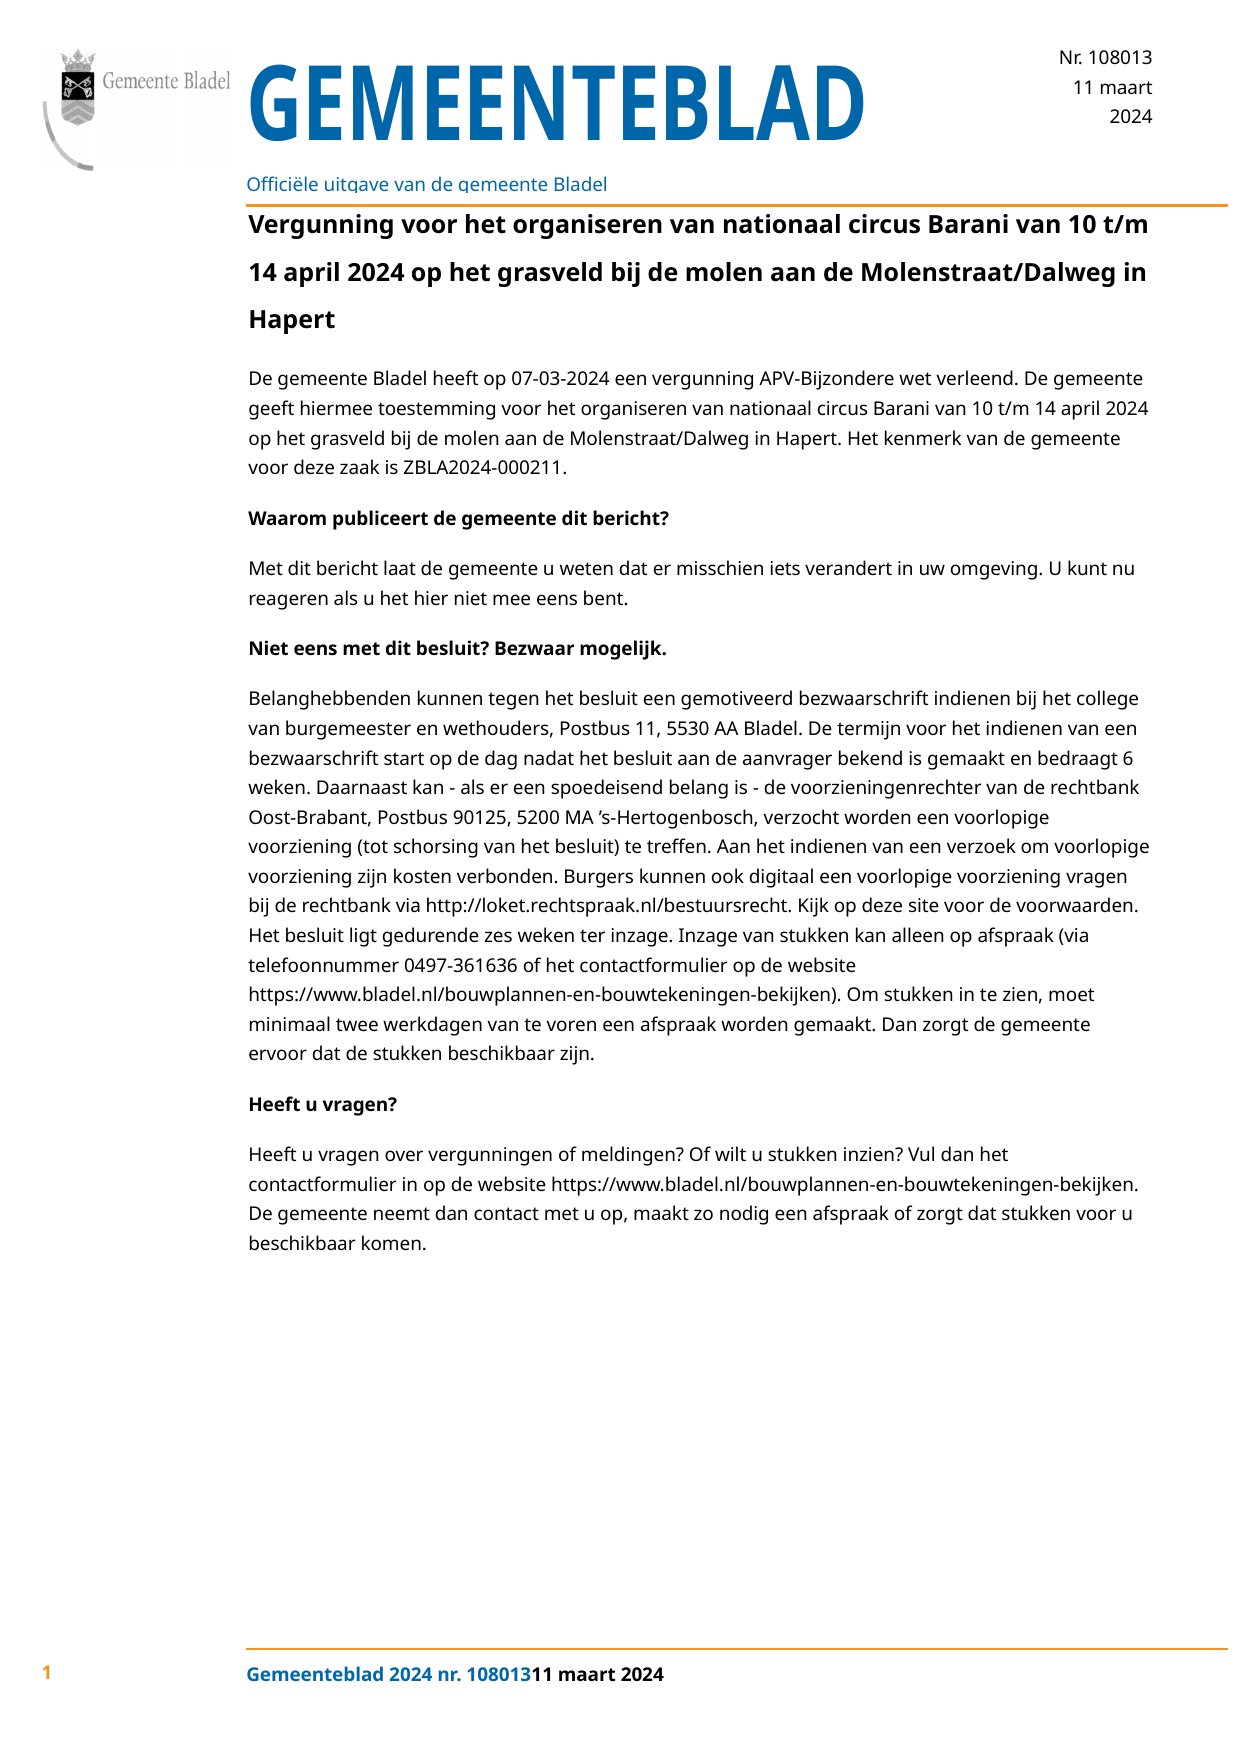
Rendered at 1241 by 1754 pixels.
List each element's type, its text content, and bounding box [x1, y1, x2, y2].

text Niet eens met dit besluit? Bezwaar mogelijk. [248, 635, 1152, 661]
text Met dit bericht laat de gemeente u weten dat er misschien iets verandert in uw omgeving. U kunt nu reageren als u het hier niet mee eens bent. [248, 555, 1152, 610]
text Waarom publiceert de gemeente dit bericht? [248, 505, 1152, 530]
text Heeft u vragen over vergunningen of meldingen? Of wilt u stukken inzien? Vul dan het contactformulier in op de website https://www.bladel.nl/bouwplannen-en-bouwtekeningen-bekijken. De gemeente neemt dan contact met u op, maakt zo nodig een afspraak of zorgt dat stukken voor u beschikbaar komen. [248, 1141, 1152, 1256]
text Vergunning voor het organiseren van nationaal circus Barani van 10 t/m 14 april 2024 op het grasveld bij de molen aan de Molenstraat/Dalweg in Hapert [248, 207, 1152, 336]
text De gemeente Bladel heeft op 07-03-2024 een vergunning APV-Bijzondere wet verleend. De gemeente geeft hiermee toestemming voor het organiseren van nationaal circus Barani van 10 t/m 14 april 2024 op het grasveld bij de molen aan de Molenstraat/Dalweg in Hapert. Het kenmerk van de gemeente voor deze zaak is ZBLA2024-000211. [248, 366, 1152, 480]
text Heeft u vragen? [248, 1091, 1152, 1117]
picture [41, 47, 231, 172]
text Belanghebbenden kunnen tegen het besluit een gemotiveerd bezwaarschrift indienen bij het college van burgemeester en wethouders, Postbus 11, 5530 AA Bladel. De termijn voor het indienen van een bezwaarschrift start op de dag nadat het besluit aan de aanvrager bekend is gemaakt en bedraagt 6 weken. Daarnaast kan - als er een spoedeisend belang is - de voorzieningenrechter van de rechtbank Oost-Brabant, Postbus 90125, 5200 MA ’s-Hertogenbosch, verzocht worden een voorlopige voorziening (tot schorsing van het besluit) te treffen. Aan het indienen van een verzoek om voorlopige voorziening zijn kosten verbonden. Burgers kunnen ook digitaal een voorlopige voorziening vragen bij de rechtbank via http://loket.rechtspraak.nl/bestuursrecht. Kijk op deze site voor de voorwaarden. Het besluit ligt gedurende zes weken ter inzage. Inzage van stukken kan alleen op afspraak (via telefoonnummer 0497-361636 of het contactformulier op de website https://www.bladel.nl/bouwplannen-en-bouwtekeningen-bekijken). Om stukken in te zien, moet minimaal twee werkdagen van te voren een afspraak worden gemaakt. Dan zorgt de gemeente ervoor dat de stukken beschikbaar zijn. [248, 686, 1152, 1066]
